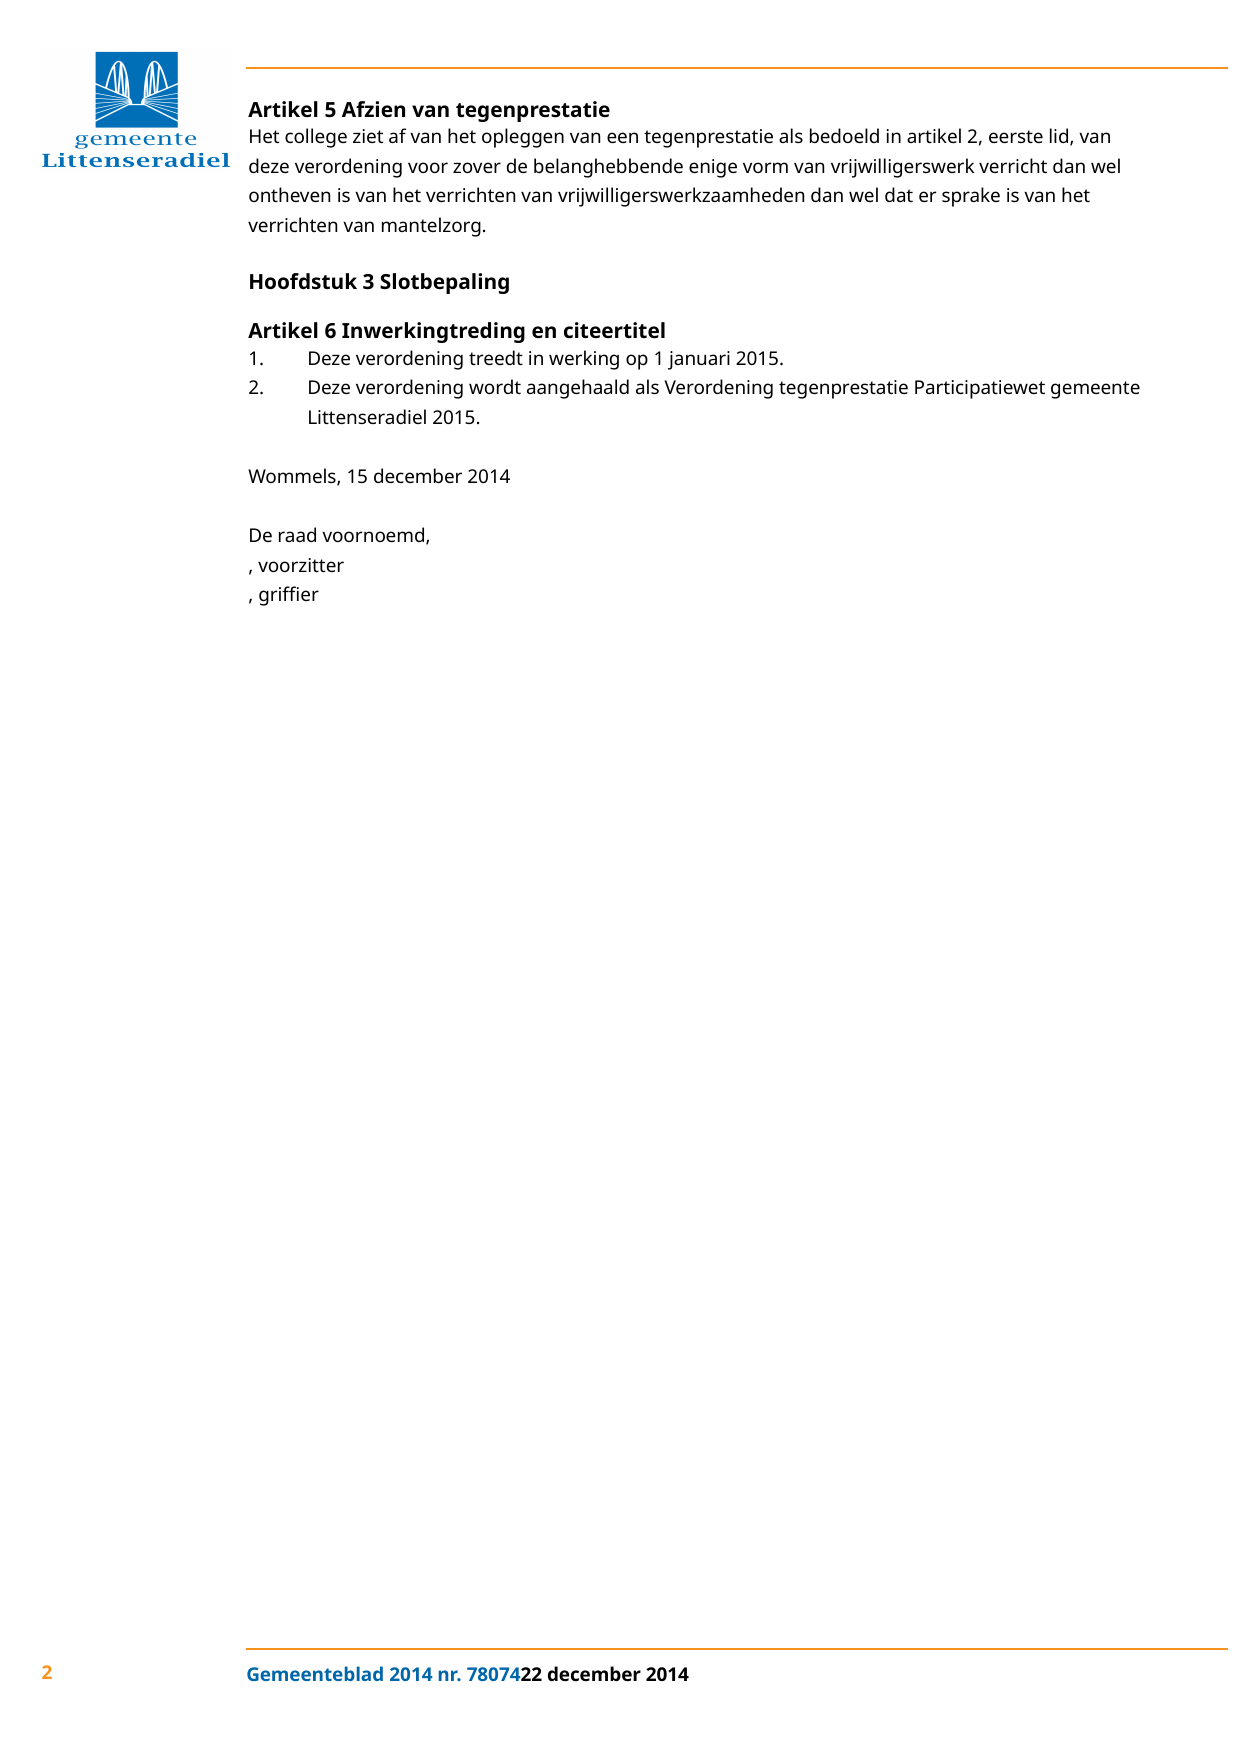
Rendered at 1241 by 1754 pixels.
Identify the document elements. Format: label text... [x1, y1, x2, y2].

text , griffier [248, 582, 1152, 607]
text , voorzitter [248, 552, 1152, 578]
text De raad voornoemd, [248, 522, 1152, 548]
text Het college ziet af van het opleggen van een tegenprestatie als bedoeld in artikel 2, eerste lid, van deze verordening voor zover de belanghebbende enige vorm van vrijwilligerswerk verricht dan wel ontheven is van het verrichten van vrijwilligerswerkzaamheden dan wel dat er sprake is van het verrichten van mantelzorg. [248, 123, 1152, 238]
text Artikel 6 Inwerkingtreding en citeertitel [248, 317, 1152, 345]
text Hoofdstuk 3 Slotbepaling [248, 267, 1152, 296]
list Deze verordening treedt in werking op 1 januari 2015. [248, 345, 1152, 371]
picture [41, 47, 231, 172]
text Wommels, 15 december 2014 [248, 463, 1152, 489]
list Deze verordening wordt aangehaald als Verordening tegenprestatie Participatiewet gemeente Littenseradiel 2015. [248, 374, 1152, 430]
text Artikel 5 Afzien van tegenprestatie [248, 95, 1152, 123]
